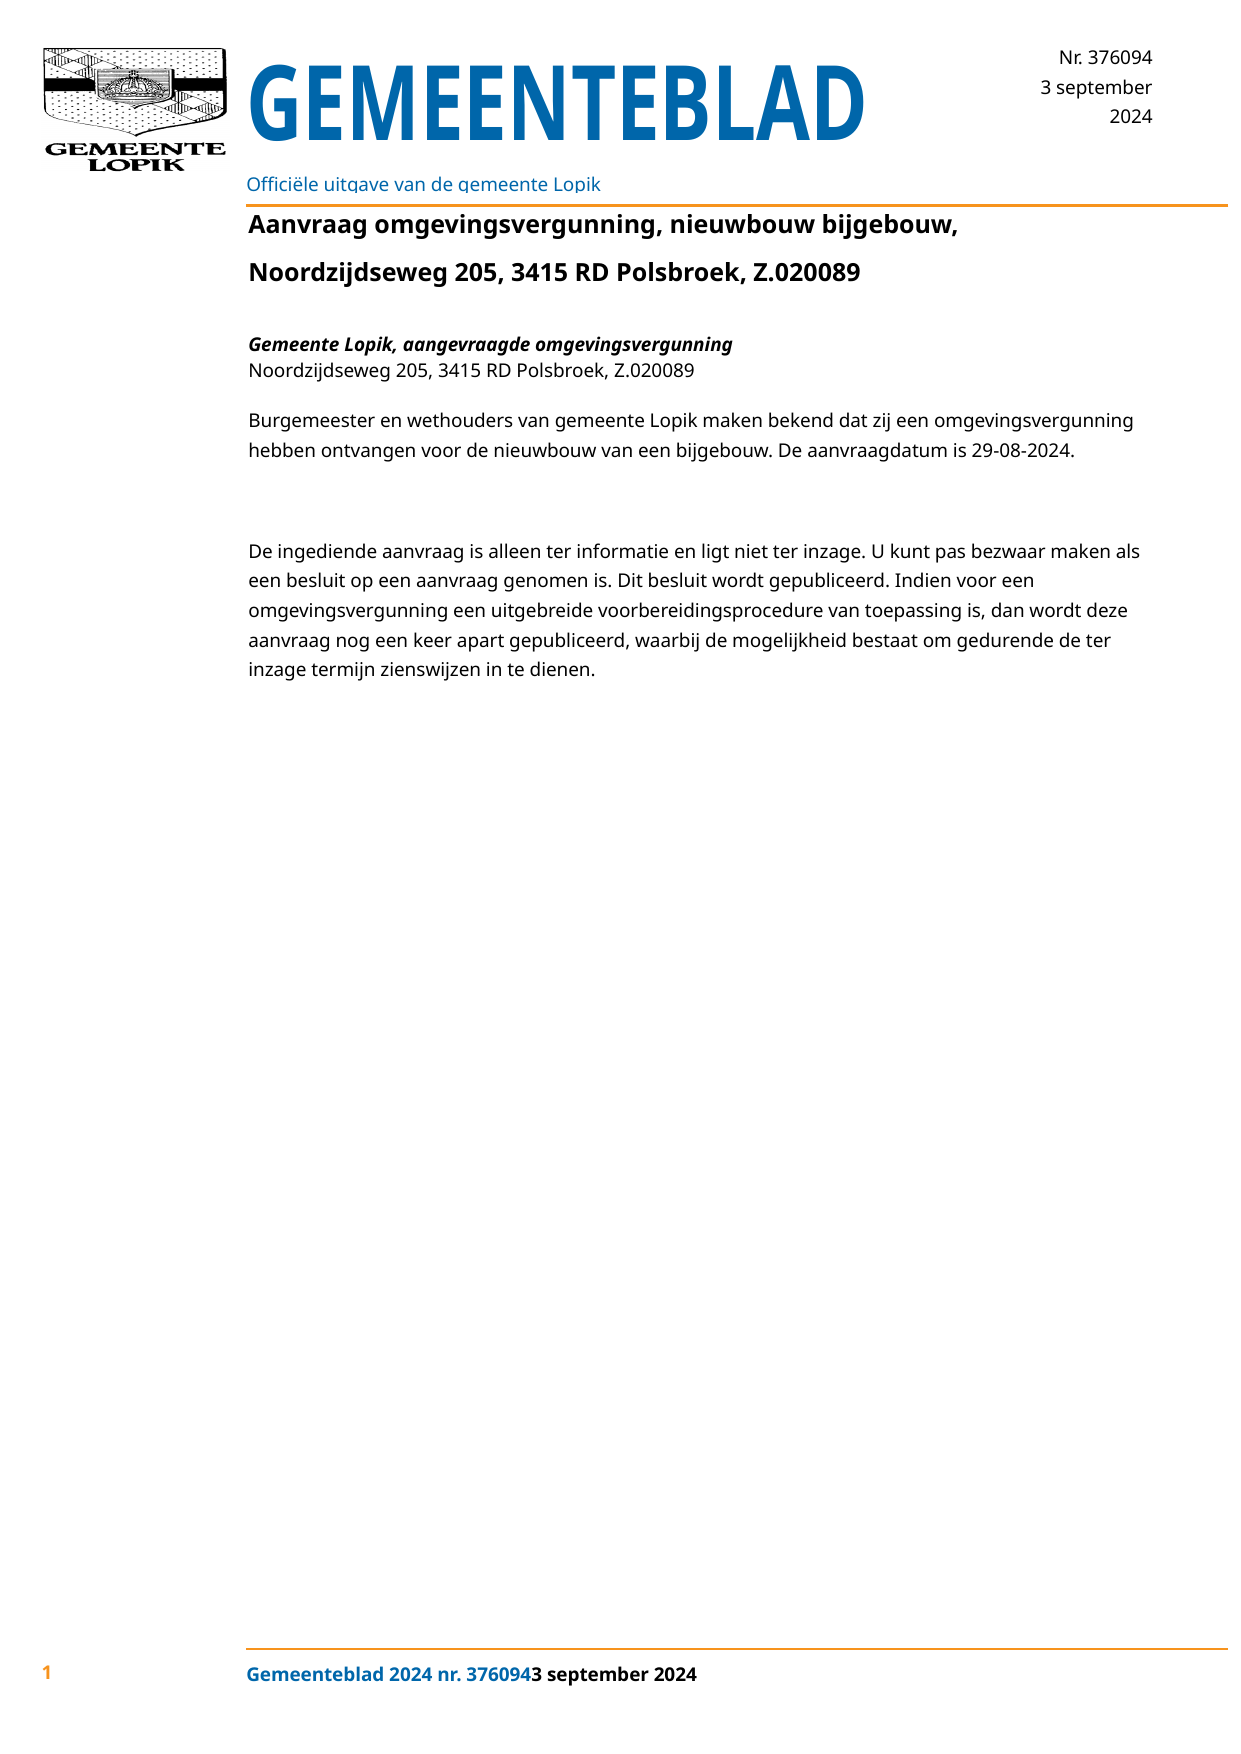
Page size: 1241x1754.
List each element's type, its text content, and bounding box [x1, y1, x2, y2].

picture [41, 47, 231, 172]
text Aanvraag omgevingsvergunning, nieuwbouw bijgebouw, Noordzijdseweg 205, 3415 RD Polsbroek, Z.020089 [248, 207, 1152, 288]
text De ingediende aanvraag is alleen ter informatie en ligt niet ter inzage. U kunt pas bezwaar maken als een besluit op een aanvraag genomen is. Dit besluit wordt gepubliceerd. Indien voor een omgevingsvergunning een uitgebreide voorbereidingsprocedure van toepassing is, dan wordt deze aanvraag nog een keer apart gepubliceerd, waarbij de mogelijkheid bestaat om gedurende de ter inzage termijn zienswijzen in te dienen. [248, 538, 1152, 682]
text Noordzijdseweg 205, 3415 RD Polsbroek, Z.020089 [248, 357, 1152, 383]
text Gemeente Lopik, aangevraagde omgevingsvergunning [248, 331, 1152, 357]
text Burgemeester en wethouders van gemeente Lopik maken bekend dat zij een omgevingsvergunning hebben ontvangen voor de nieuwbouw van een bijgebouw. De aanvraagdatum is 29-08-2024. [248, 408, 1152, 463]
